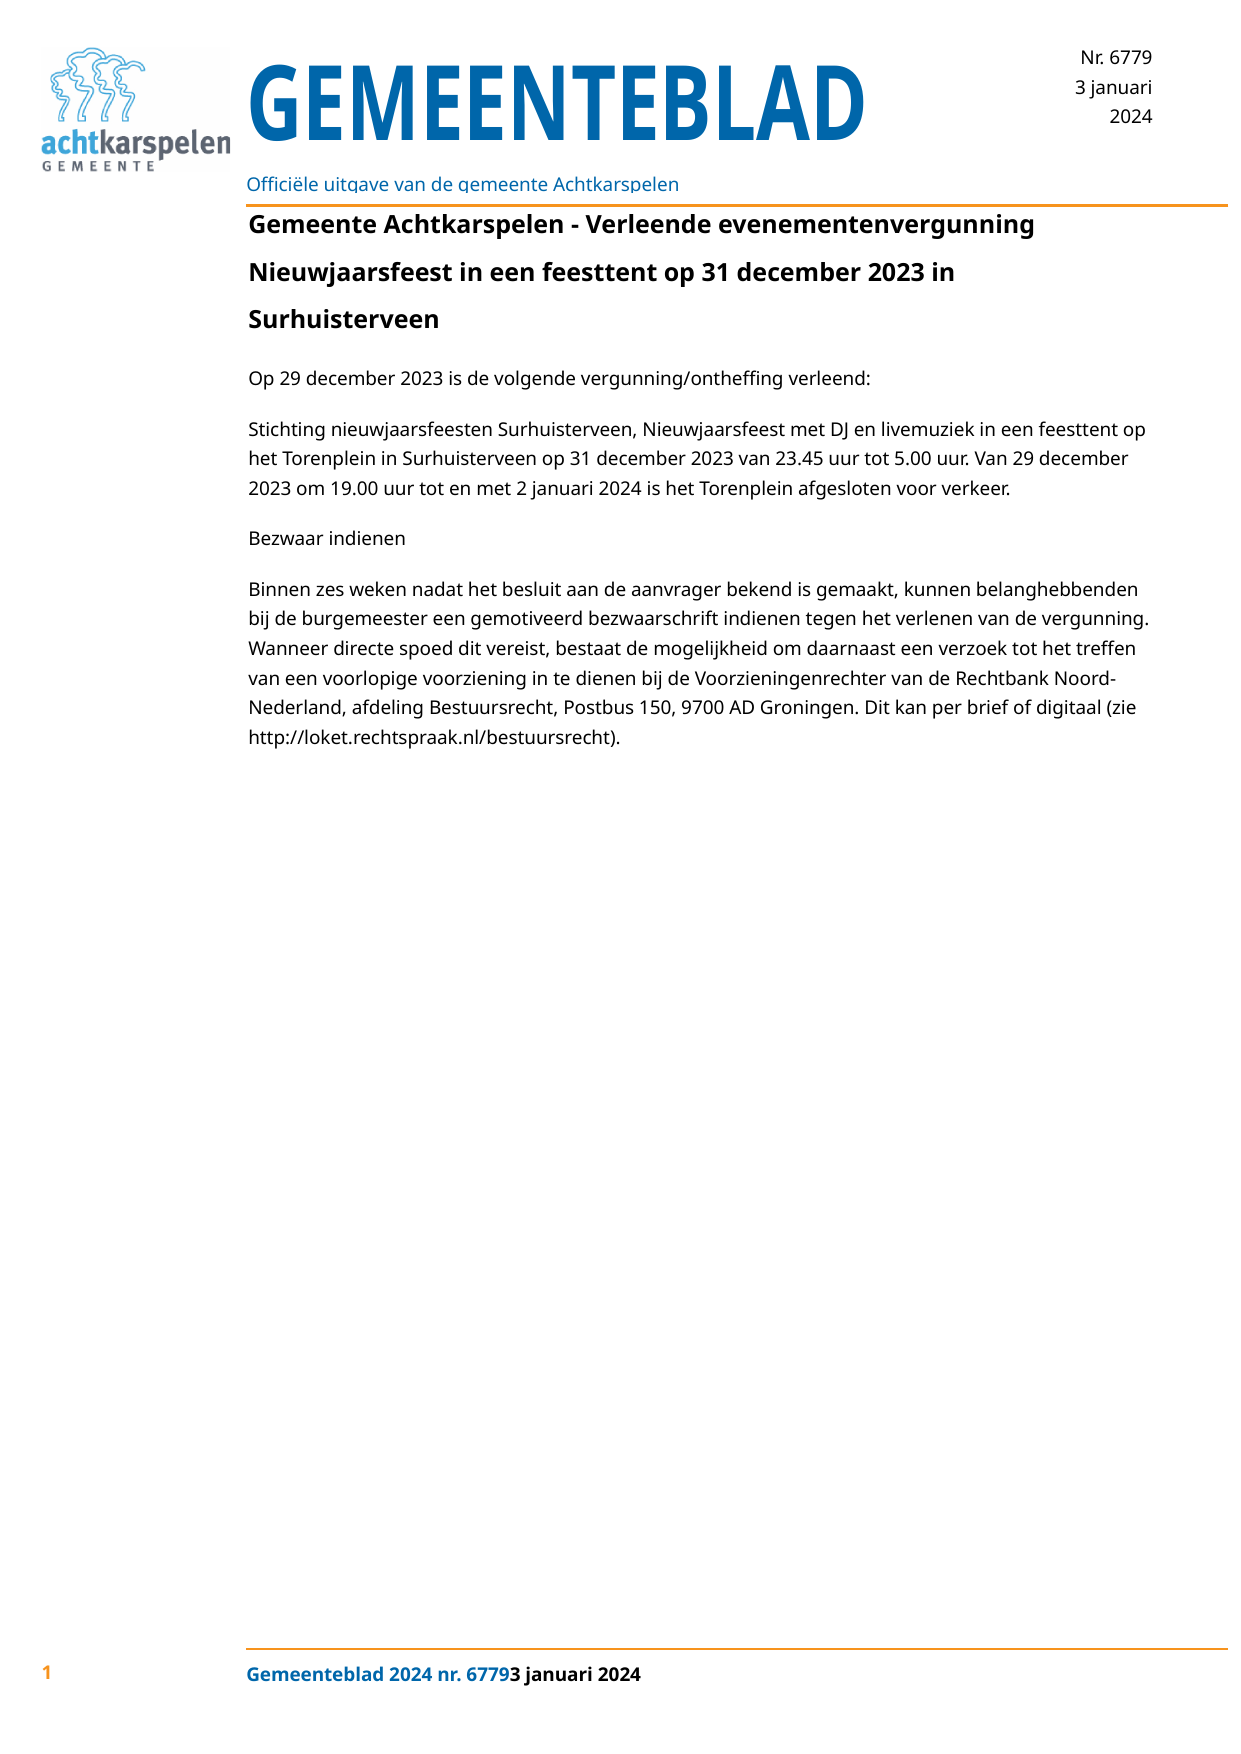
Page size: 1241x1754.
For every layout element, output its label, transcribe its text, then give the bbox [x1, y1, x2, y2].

text Binnen zes weken nadat het besluit aan de aanvrager bekend is gemaakt, kunnen belanghebbenden bij de burgemeester een gemotiveerd bezwaarschrift indienen tegen het verlenen van de vergunning. Wanneer directe spoed dit vereist, bestaat de mogelijkheid om daarnaast een verzoek tot het treffen van een voorlopige voorziening in te dienen bij de Voorzieningenrechter van de Rechtbank Noord-Nederland, afdeling Bestuursrecht, Postbus 150, 9700 AD Groningen. Dit kan per brief of digitaal (zie http://loket.rechtspraak.nl/bestuursrecht). [248, 576, 1152, 749]
text Gemeente Achtkarspelen - Verleende evenementenvergunning Nieuwjaarsfeest in een feesttent op 31 december 2023 in Surhuisterveen [248, 207, 1152, 336]
text Stichting nieuwjaarsfeesten Surhuisterveen, Nieuwjaarsfeest met DJ en livemuziek in een feesttent op het Torenplein in Surhuisterveen op 31 december 2023 van 23.45 uur tot 5.00 uur. Van 29 december 2023 om 19.00 uur tot en met 2 januari 2024 is het Torenplein afgesloten voor verkeer. [248, 416, 1152, 501]
text Op 29 december 2023 is de volgende vergunning/ontheffing verleend: [248, 366, 1152, 391]
text Bezwaar indienen [248, 526, 1152, 551]
picture [41, 47, 231, 172]
